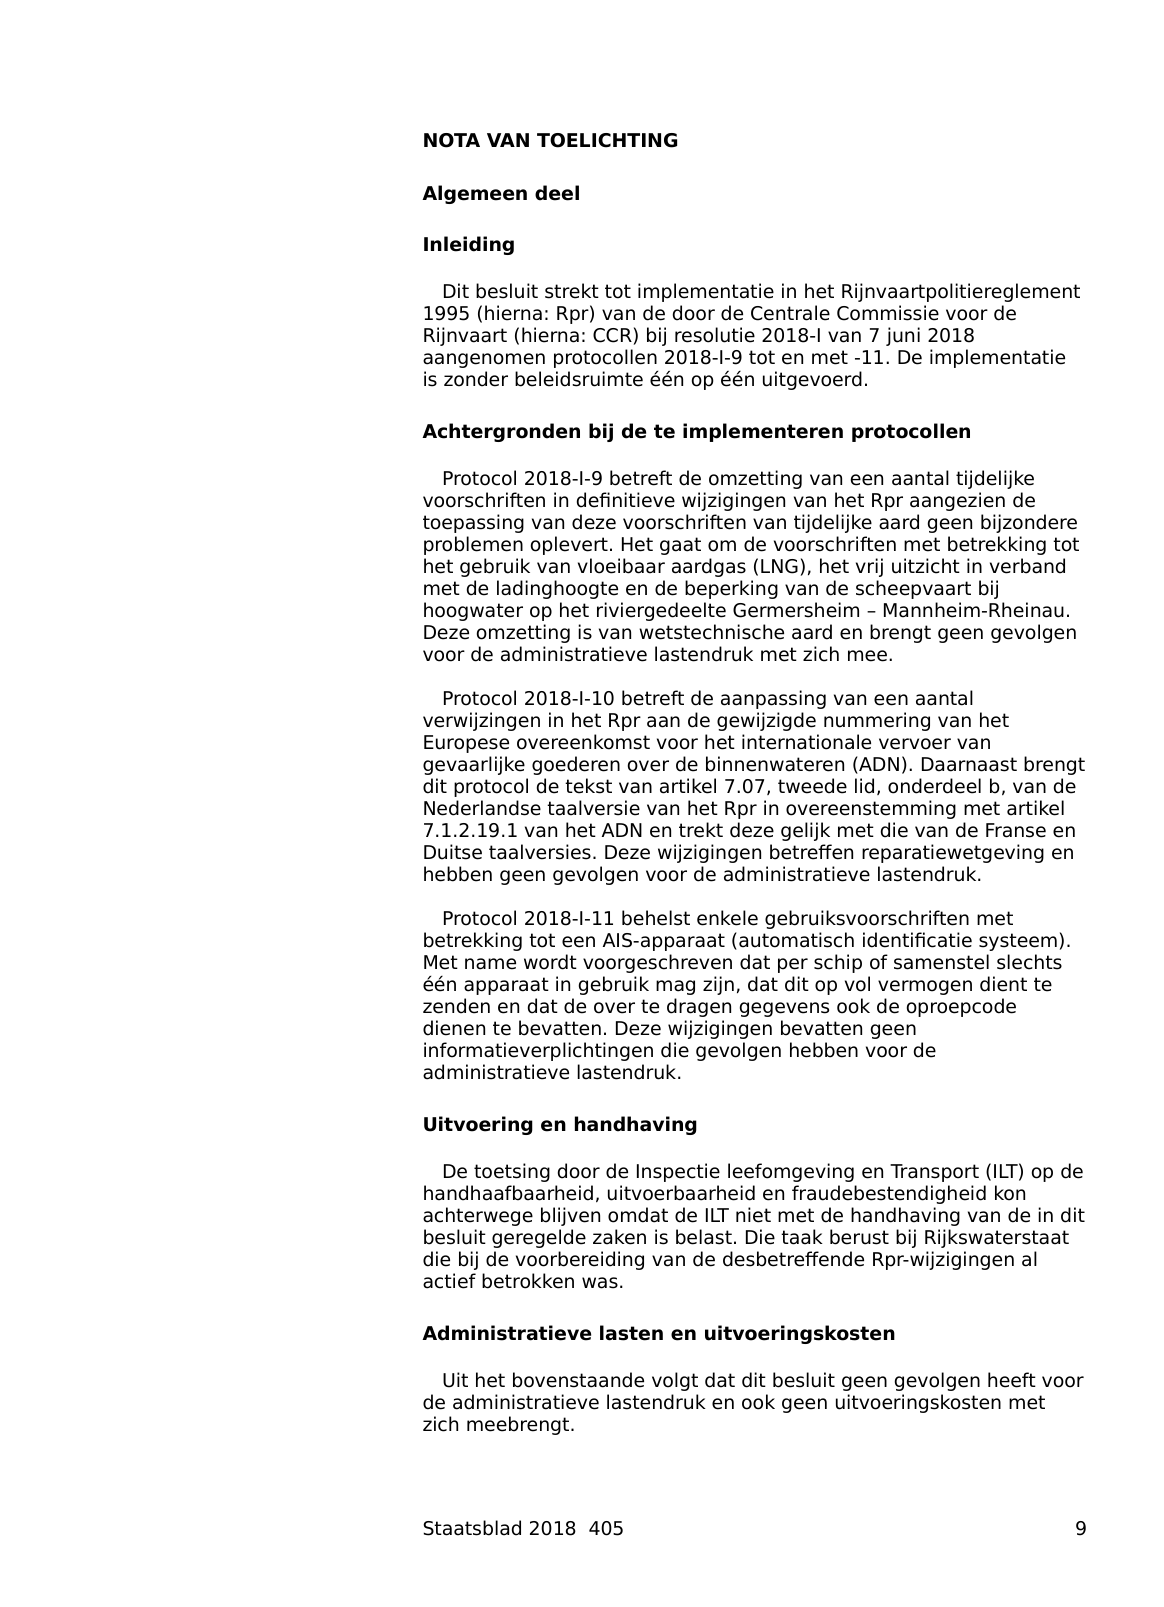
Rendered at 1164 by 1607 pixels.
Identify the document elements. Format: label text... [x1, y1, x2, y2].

text De toetsing door de Inspectie leefomgeving en Transport (ILT) op de handhaafbaarheid, uitvoerbaarheid en fraudebestendigheid kon achterwege blijven omdat de ILT niet met de handhaving van de in dit besluit geregelde zaken is belast. Die taak berust bij Rijkswaterstaat die bij de voorbereiding van de desbetreffende Rpr-wijzigingen al actief betrokken was. [422, 1161, 1087, 1293]
subtitle Inleiding [422, 234, 1087, 256]
text Protocol 2018-I-10 betreft de aanpassing van een aantal verwijzingen in het Rpr aan de gewijzigde nummering van het Europese overeenkomst voor het internationale vervoer van gevaarlijke goederen over de binnenwateren (ADN). Daarnaast brengt dit protocol de tekst van artikel 7.07, tweede lid, onderdeel b, van de Nederlandse taalversie van het Rpr in overeenstemming met artikel 7.1.2.19.1 van het ADN en trekt deze gelijk met die van de Franse en Duitse taalversies. Deze wijzigingen betreffen reparatiewetgeving en hebben geen gevolgen voor de administratieve lastendruk. [422, 688, 1087, 886]
text Uit het bovenstaande volgt dat dit besluit geen gevolgen heeft voor de administratieve lastendruk en ook geen uitvoeringskosten met zich meebrengt. [422, 1370, 1087, 1436]
subtitle Administratieve lasten en uitvoeringskosten [422, 1323, 1087, 1345]
subtitle Algemeen deel [422, 182, 1087, 204]
subtitle Achtergronden bij de te implementeren protocollen [422, 421, 1087, 443]
text Dit besluit strekt tot implementatie in het Rijnvaartpolitiereglement 1995 (hierna: Rpr) van de door de Centrale Commissie voor de Rijnvaart (hierna: CCR) bij resolutie 2018-I van 7 juni 2018 aangenomen protocollen 2018-I-9 tot en met -11. De implementatie is zonder beleidsruimte één op één uitgevoerd. [422, 281, 1087, 391]
text Protocol 2018-I-9 betreft de omzetting van een aantal tijdelijke voorschriften in definitieve wijzigingen van het Rpr aangezien de toepassing van deze voorschriften van tijdelijke aard geen bijzondere problemen oplevert. Het gaat om de voorschriften met betrekking tot het gebruik van vloeibaar aardgas (LNG), het vrij uitzicht in verband met de ladinghoogte en de beperking van de scheepvaart bij hoogwater op het riviergedeelte Germersheim – Mannheim-Rheinau. Deze omzetting is van wetstechnische aard en brengt geen gevolgen voor de administratieve lastendruk met zich mee. [422, 468, 1087, 666]
subtitle NOTA VAN TOELICHTING [422, 130, 1087, 152]
text Protocol 2018-I-11 behelst enkele gebruiksvoorschriften met betrekking tot een AIS-apparaat (automatisch identificatie systeem). Met name wordt voorgeschreven dat per schip of samenstel slechts één apparaat in gebruik mag zijn, dat dit op vol vermogen dient te zenden en dat de over te dragen gegevens ook de oproepcode dienen te bevatten. Deze wijzigingen bevatten geen informatieverplichtingen die gevolgen hebben voor de administratieve lastendruk. [422, 908, 1087, 1084]
subtitle Uitvoering en handhaving [422, 1114, 1087, 1136]
